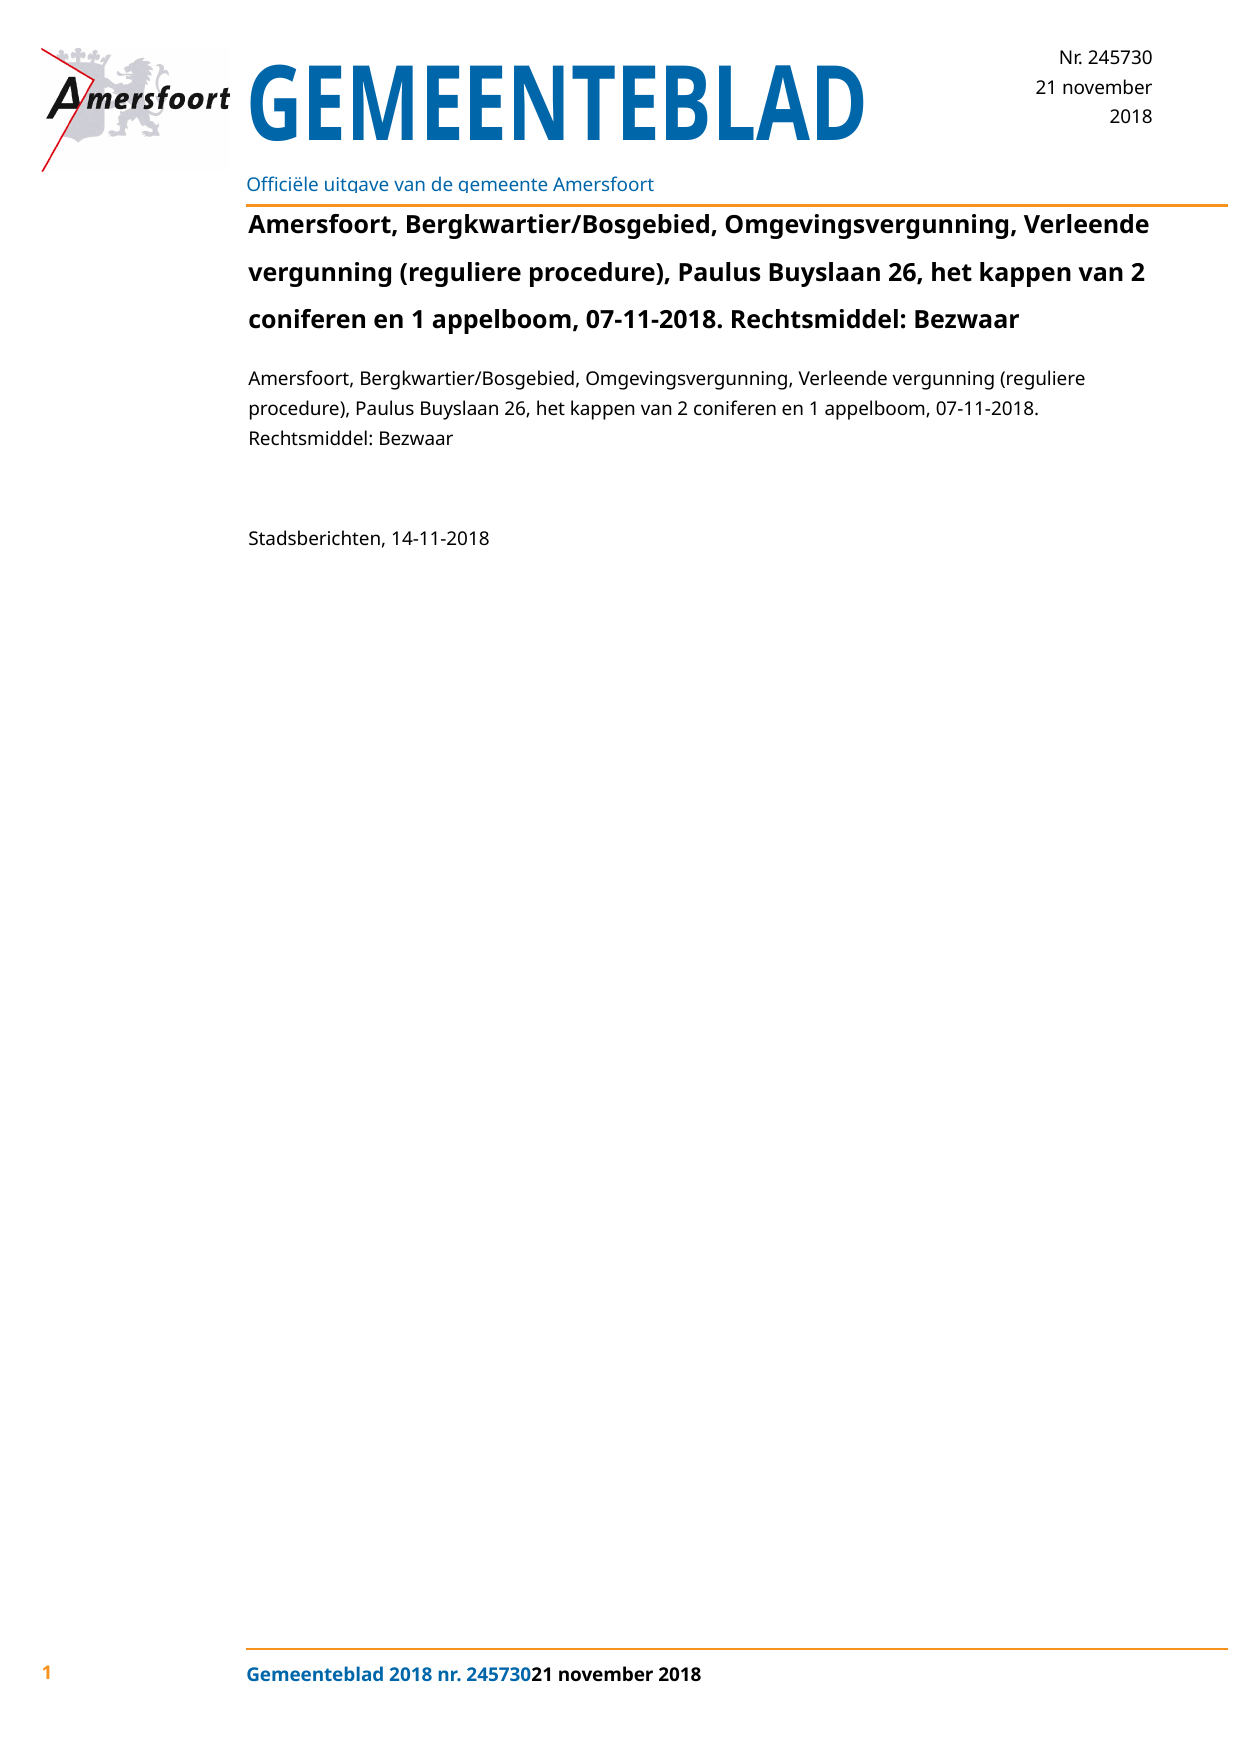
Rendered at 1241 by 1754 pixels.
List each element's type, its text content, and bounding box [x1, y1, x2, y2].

text Amersfoort, Bergkwartier/Bosgebied, Omgevingsvergunning, Verleende vergunning (reguliere procedure), Paulus Buyslaan 26, het kappen van 2 coniferen en 1 appelboom, 07-11-2018. Rechtsmiddel: Bezwaar [248, 366, 1152, 450]
picture [41, 47, 231, 172]
text Stadsberichten, 14-11-2018 [248, 526, 1152, 551]
text Amersfoort, Bergkwartier/Bosgebied, Omgevingsvergunning, Verleende vergunning (reguliere procedure), Paulus Buyslaan 26, het kappen van 2 coniferen en 1 appelboom, 07-11-2018. Rechtsmiddel: Bezwaar [248, 207, 1152, 336]
